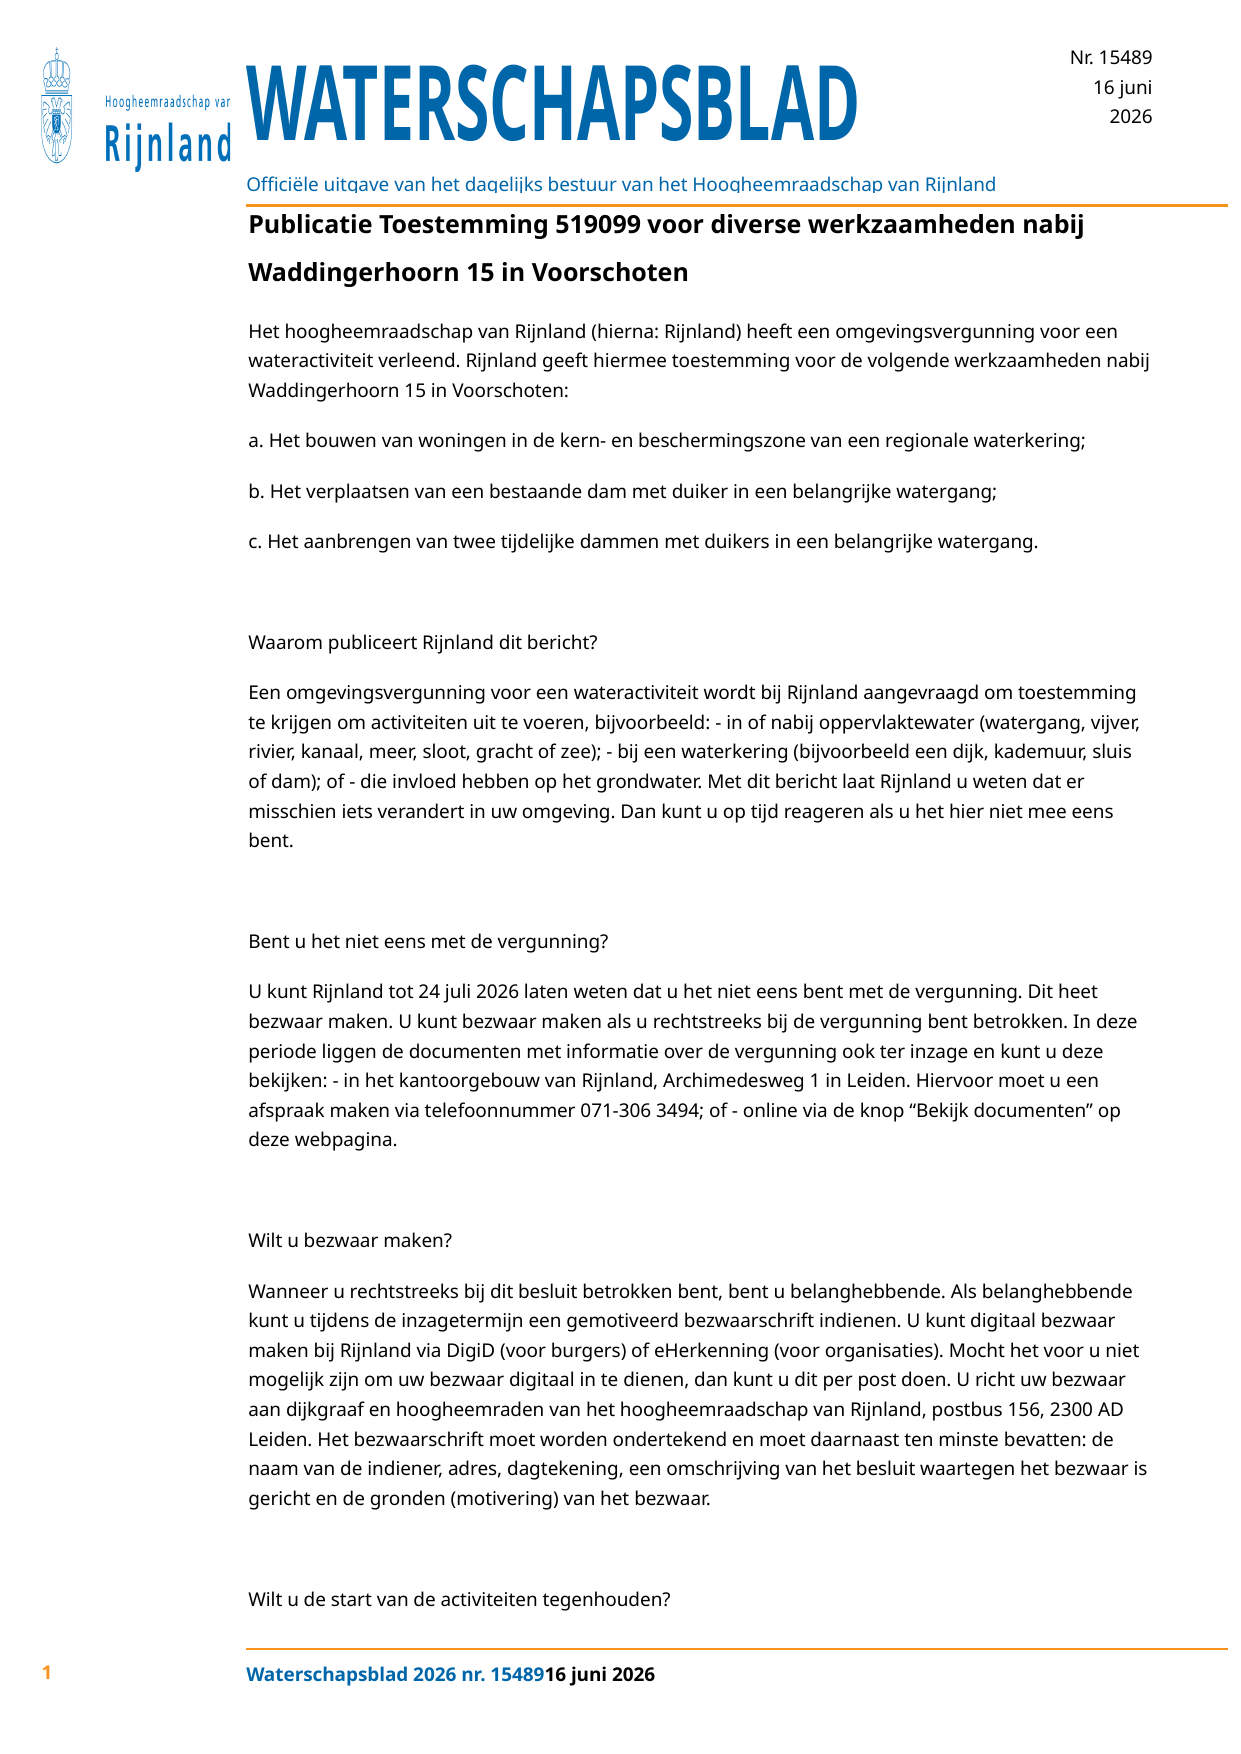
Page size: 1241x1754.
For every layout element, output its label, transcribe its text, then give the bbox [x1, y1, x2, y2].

text a. Het bouwen van woningen in de kern- en beschermingszone van een regionale waterkering; [248, 427, 1152, 453]
text b. Het verplaatsen van een bestaande dam met duiker in een belangrijke watergang; [248, 478, 1152, 504]
text c. Het aanbrengen van twee tijdelijke dammen met duikers in een belangrijke watergang. [248, 528, 1152, 554]
text Waarom publiceert Rijnland dit bericht? [248, 629, 1152, 655]
text Wanneer u rechtstreeks bij dit besluit betrokken bent, bent u belanghebbende. Als belanghebbende kunt u tijdens de inzagetermijn een gemotiveerd bezwaarschrift indienen. U kunt digitaal bezwaar maken bij Rijnland via DigiD (voor burgers) of eHerkenning (voor organisaties). Mocht het voor u niet mogelijk zijn om uw bezwaar digitaal in te dienen, dan kunt u dit per post doen. U richt uw bezwaar aan dijkgraaf en hoogheemraden van het hoogheemraadschap van Rijnland, postbus 156, 2300 AD Leiden. Het bezwaarschrift moet worden ondertekend en moet daarnaast ten minste bevatten: de naam van de indiener, adres, dagtekening, een omschrijving van het besluit waartegen het bezwaar is gericht en de gronden (motivering) van het bezwaar. [248, 1278, 1152, 1511]
text Publicatie Toestemming 519099 voor diverse werkzaamheden nabij Waddingerhoorn 15 in Voorschoten [248, 207, 1152, 288]
text Wilt u de start van de activiteiten tegenhouden? [248, 1586, 1152, 1612]
text Een omgevingsvergunning voor een wateractiviteit wordt bij Rijnland aangevraagd om toestemming te krijgen om activiteiten uit te voeren, bijvoorbeeld: - in of nabij oppervlaktewater (watergang, vijver, rivier, kanaal, meer, sloot, gracht of zee); - bij een waterkering (bijvoorbeeld een dijk, kademuur, sluis of dam); of - die invloed hebben op het grondwater. Met dit bericht laat Rijnland u weten dat er misschien iets verandert in uw omgeving. Dan kunt u op tijd reageren als u het hier niet mee eens bent. [248, 679, 1152, 853]
text Het hoogheemraadschap van Rijnland (hierna: Rijnland) heeft een omgevingsvergunning voor een wateractiviteit verleend. Rijnland geeft hiermee toestemming voor de volgende werkzaamheden nabij Waddingerhoorn 15 in Voorschoten: [248, 318, 1152, 403]
text Bent u het niet eens met de vergunning? [248, 928, 1152, 954]
text U kunt Rijnland tot 24 juli 2026 laten weten dat u het niet eens bent met de vergunning. Dit heet bezwaar maken. U kunt bezwaar maken als u rechtstreeks bij de vergunning bent betrokken. In deze periode liggen de documenten met informatie over de vergunning ook ter inzage en kunt u deze bekijken: - in het kantoorgebouw van Rijnland, Archimedesweg 1 in Leiden. Hiervoor moet u een afspraak maken via telefoonnummer 071-306 3494; of - online via de knop “Bekijk documenten” op deze webpagina. [248, 979, 1152, 1152]
text Wilt u bezwaar maken? [248, 1227, 1152, 1253]
picture [41, 47, 231, 172]
